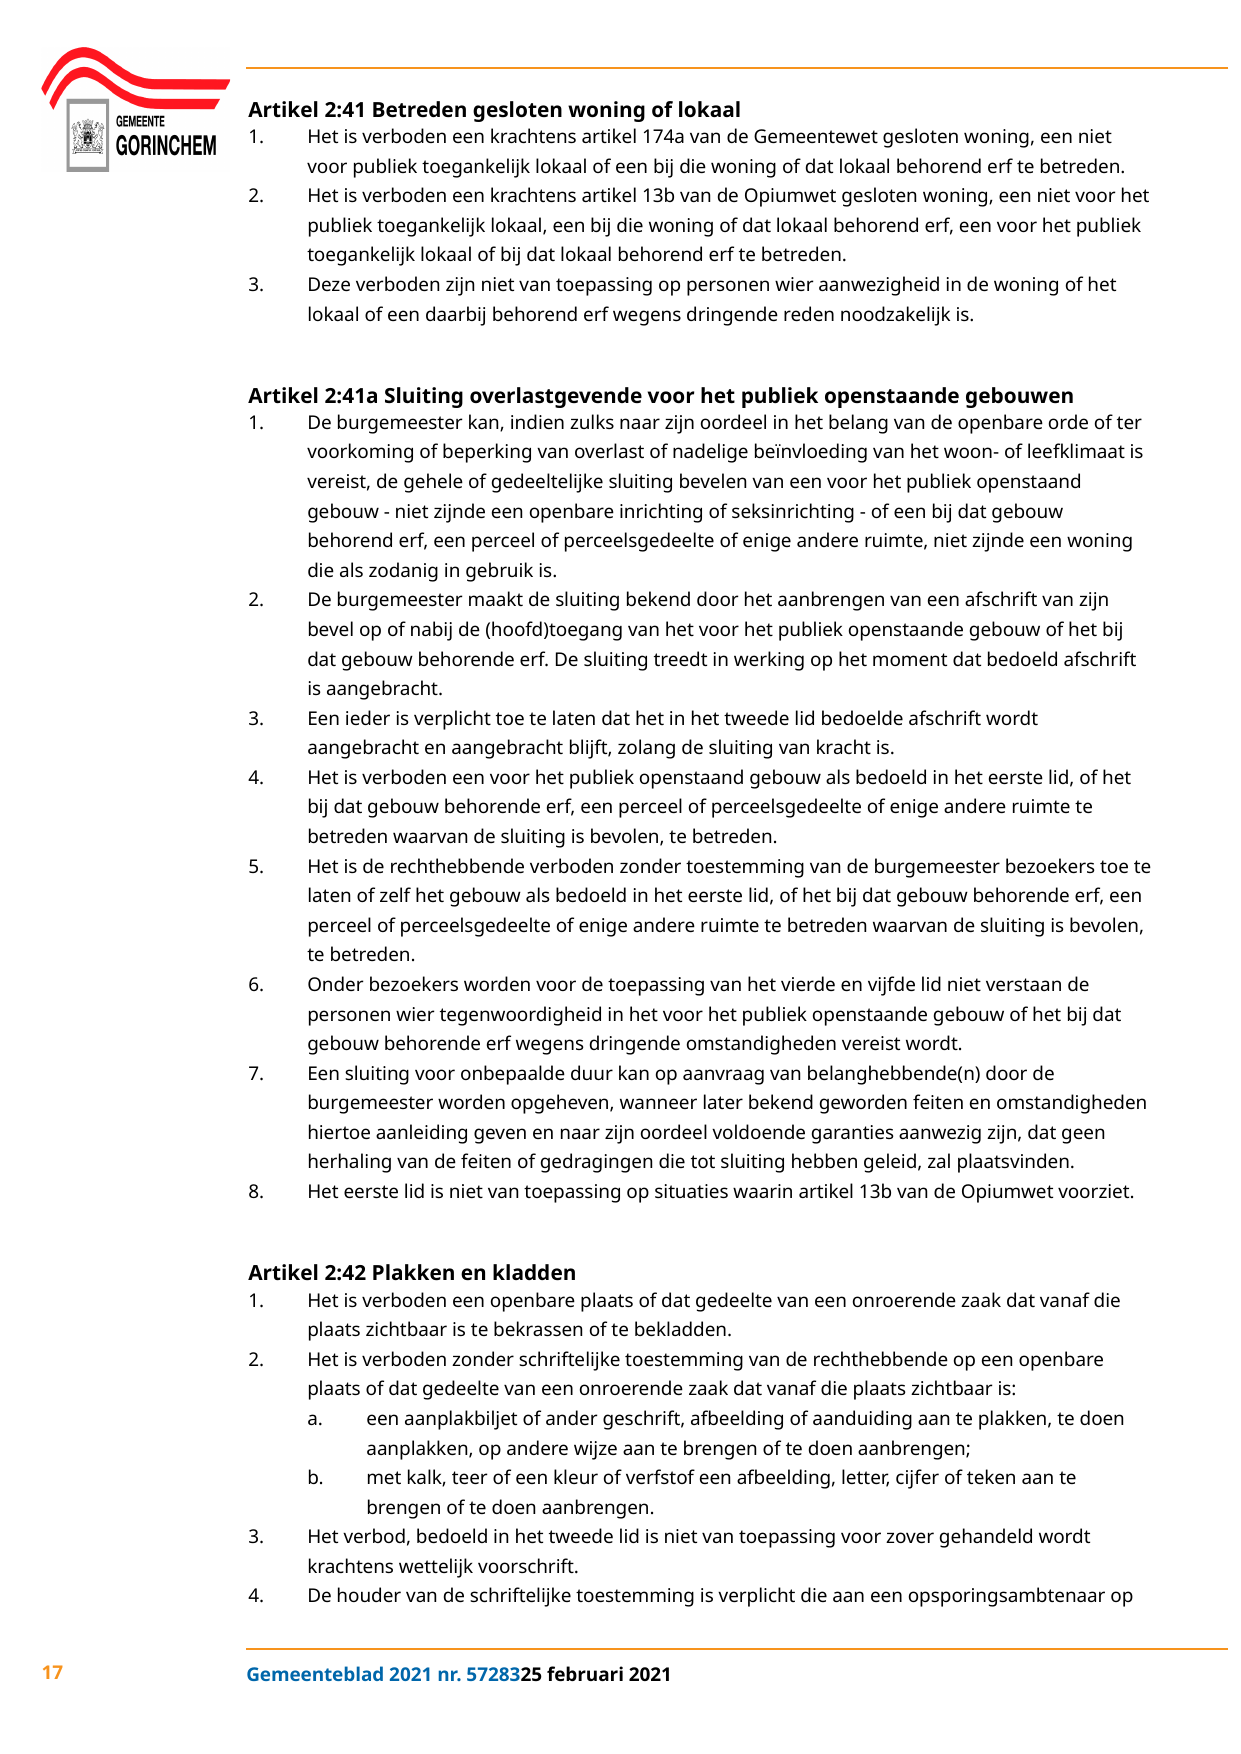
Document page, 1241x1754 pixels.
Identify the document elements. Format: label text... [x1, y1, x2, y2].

picture [41, 47, 231, 172]
list Het is de rechthebbende verboden zonder toestemming van de burgemeester bezoekers toe te laten of zelf het gebouw als bedoeld in het eerste lid, of het bij dat gebouw behorende erf, een perceel of perceelsgedeelte of enige andere ruimte te betreden waarvan de sluiting is bevolen, te betreden. [248, 853, 1152, 967]
list Het is verboden een krachtens artikel 13b van de Opiumwet gesloten woning, een niet voor het publiek toegankelijk lokaal, een bij die woning of dat lokaal behorend erf, een voor het publiek toegankelijk lokaal of bij dat lokaal behorend erf te betreden. [248, 182, 1152, 267]
text Artikel 2:42 Plakken en kladden [248, 1258, 1152, 1287]
list een aanplakbiljet of ander geschrift, afbeelding of aanduiding aan te plakken, te doen aanplakken, op andere wijze aan te brengen of te doen aanbrengen; [307, 1405, 1152, 1460]
list Het is verboden een voor het publiek openstaand gebouw als bedoeld in het eerste lid, of het bij dat gebouw behorende erf, een perceel of perceelsgedeelte of enige andere ruimte te betreden waarvan de sluiting is bevolen, te betreden. [248, 764, 1152, 849]
text Artikel 2:41a Sluiting overlastgevende voor het publiek openstaande gebouwen [248, 381, 1152, 409]
list De burgemeester maakt de sluiting bekend door het aanbrengen van een afschrift van zijn bevel op of nabij de (hoofd)toegang van het voor het publiek openstaande gebouw of het bij dat gebouw behorende erf. De sluiting treedt in werking op het moment dat bedoeld afschrift is aangebracht. [248, 587, 1152, 701]
text Artikel 2:41 Betreden gesloten woning of lokaal [248, 95, 1152, 123]
list met kalk, teer of een kleur of verfstof een afbeelding, letter, cijfer of teken aan te brengen of te doen aanbrengen. [307, 1464, 1152, 1519]
list Het eerste lid is niet van toepassing op situaties waarin artikel 13b van de Opiumwet voorziet. [248, 1178, 1152, 1204]
list De houder van de schriftelijke toestemming is verplicht die aan een opsporingsambtenaar op [248, 1583, 1152, 1608]
list De burgemeester kan, indien zulks naar zijn oordeel in het belang van de openbare orde of ter voorkoming of beperking van overlast of nadelige beïnvloeding van het woon- of leefklimaat is vereist, de gehele of gedeeltelijke sluiting bevelen van een voor het publiek openstaand gebouw - niet zijnde een openbare inrichting of seksinrichting - of een bij dat gebouw behorend erf, een perceel of perceelsgedeelte of enige andere ruimte, niet zijnde een woning die als zodanig in gebruik is. [248, 409, 1152, 583]
list Deze verboden zijn niet van toepassing op personen wier aanwezigheid in de woning of het lokaal of een daarbij behorend erf wegens dringende reden noodzakelijk is. [248, 271, 1152, 326]
list Een sluiting voor onbepaalde duur kan op aanvraag van belanghebbende(n) door de burgemeester worden opgeheven, wanneer later bekend geworden feiten en omstandigheden hiertoe aanleiding geven en naar zijn oordeel voldoende garanties aanwezig zijn, dat geen herhaling van de feiten of gedragingen die tot sluiting hebben geleid, zal plaatsvinden. [248, 1060, 1152, 1174]
list Onder bezoekers worden voor de toepassing van het vierde en vijfde lid niet verstaan de personen wier tegenwoordigheid in het voor het publiek openstaande gebouw of het bij dat gebouw behorende erf wegens dringende omstandigheden vereist wordt. [248, 971, 1152, 1056]
list Een ieder is verplicht toe te laten dat het in het tweede lid bedoelde afschrift wordt aangebracht en aangebracht blijft, zolang de sluiting van kracht is. [248, 705, 1152, 760]
list Het is verboden zonder schriftelijke toestemming van de rechthebbende op een openbare plaats of dat gedeelte van een onroerende zaak dat vanaf die plaats zichtbaar is: [248, 1346, 1152, 1401]
list Het is verboden een krachtens artikel 174a van de Gemeentewet gesloten woning, een niet voor publiek toegankelijk lokaal of een bij die woning of dat lokaal behorend erf te betreden. [248, 123, 1152, 178]
list Het verbod, bedoeld in het tweede lid is niet van toepassing voor zover gehandeld wordt krachtens wettelijk voorschrift. [248, 1523, 1152, 1579]
list Het is verboden een openbare plaats of dat gedeelte van een onroerende zaak dat vanaf die plaats zichtbaar is te bekrassen of te bekladden. [248, 1287, 1152, 1342]
